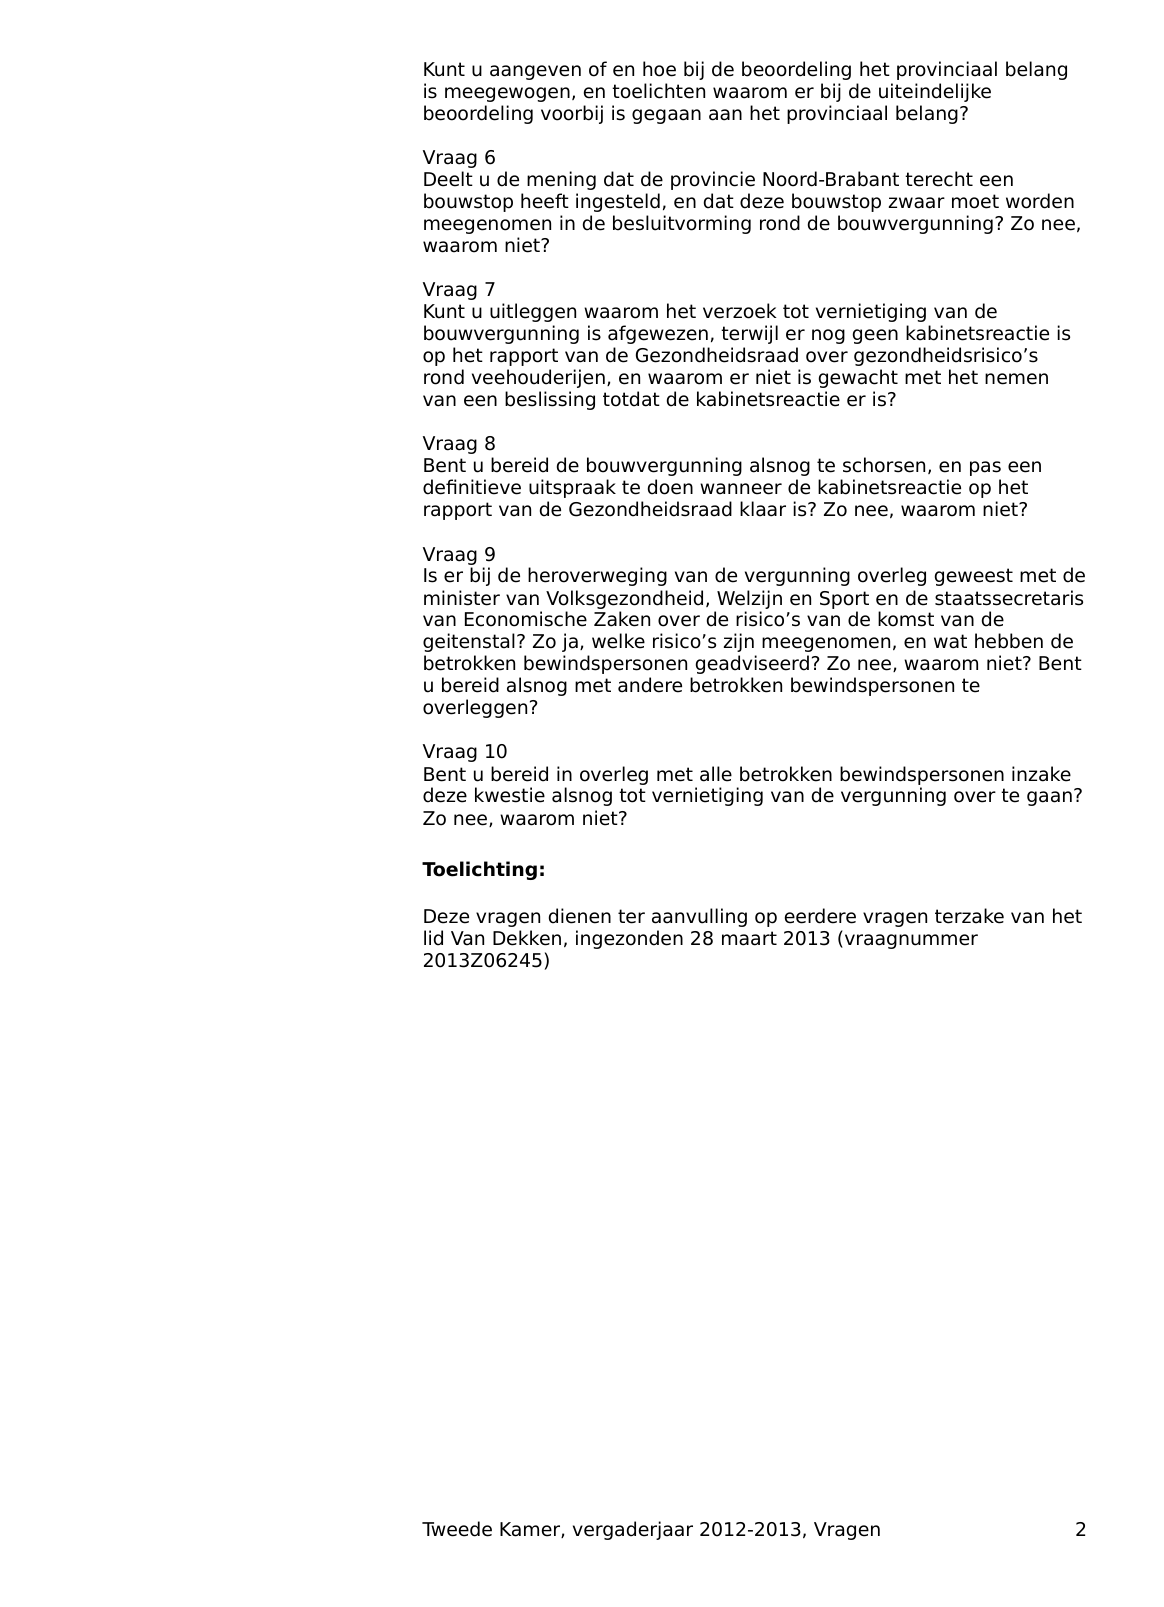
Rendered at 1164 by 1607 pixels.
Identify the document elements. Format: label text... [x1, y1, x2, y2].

text Kunt u uitleggen waarom het verzoek tot vernietiging van de bouwvergunning is afgewezen, terwijl er nog geen kabinetsreactie is op het rapport van de Gezondheidsraad over gezondheidsrisico’s rond veehouderijen, en waarom er niet is gewacht met het nemen van een beslissing totdat de kabinetsreactie er is? [422, 301, 1087, 411]
text Is er bij de heroverweging van de vergunning overleg geweest met de minister van Volksgezondheid, Welzijn en Sport en de staatssecretaris van Economische Zaken over de risico’s van de komst van de geitenstal? Zo ja, welke risico’s zijn meegenomen, en wat hebben de betrokken bewindspersonen geadviseerd? Zo nee, waarom niet? Bent u bereid alsnog met andere betrokken bewindspersonen te overleggen? [422, 565, 1087, 719]
text Bent u bereid de bouwvergunning alsnog te schorsen, en pas een definitieve uitspraak te doen wanneer de kabinetsreactie op het rapport van de Gezondheidsraad klaar is? Zo nee, waarom niet? [422, 455, 1087, 521]
text Deelt u de mening dat de provincie Noord-Brabant terecht een bouwstop heeft ingesteld, en dat deze bouwstop zwaar moet worden meegenomen in de besluitvorming rond de bouwvergunning? Zo nee, waarom niet? [422, 169, 1087, 257]
text Vraag 7 [422, 279, 1087, 301]
text Vraag 8 [422, 433, 1087, 455]
text Vraag 6 [422, 147, 1087, 169]
text Vraag 10 [422, 741, 1087, 763]
text Deze vragen dienen ter aanvulling op eerdere vragen terzake van het lid Van Dekken, ingezonden 28 maart 2013 (vraagnummer 2013Z06245) [422, 906, 1087, 972]
text Bent u bereid in overleg met alle betrokken bewindspersonen inzake deze kwestie alsnog tot vernietiging van de vergunning over te gaan? Zo nee, waarom niet? [422, 763, 1087, 829]
text Vraag 9 [422, 543, 1087, 565]
text Kunt u aangeven of en hoe bij de beoordeling het provinciaal belang is meegewogen, en toelichten waarom er bij de uiteindelijke beoordeling voorbij is gegaan aan het provinciaal belang? [422, 59, 1087, 125]
subtitle Toelichting: [422, 859, 1087, 881]
